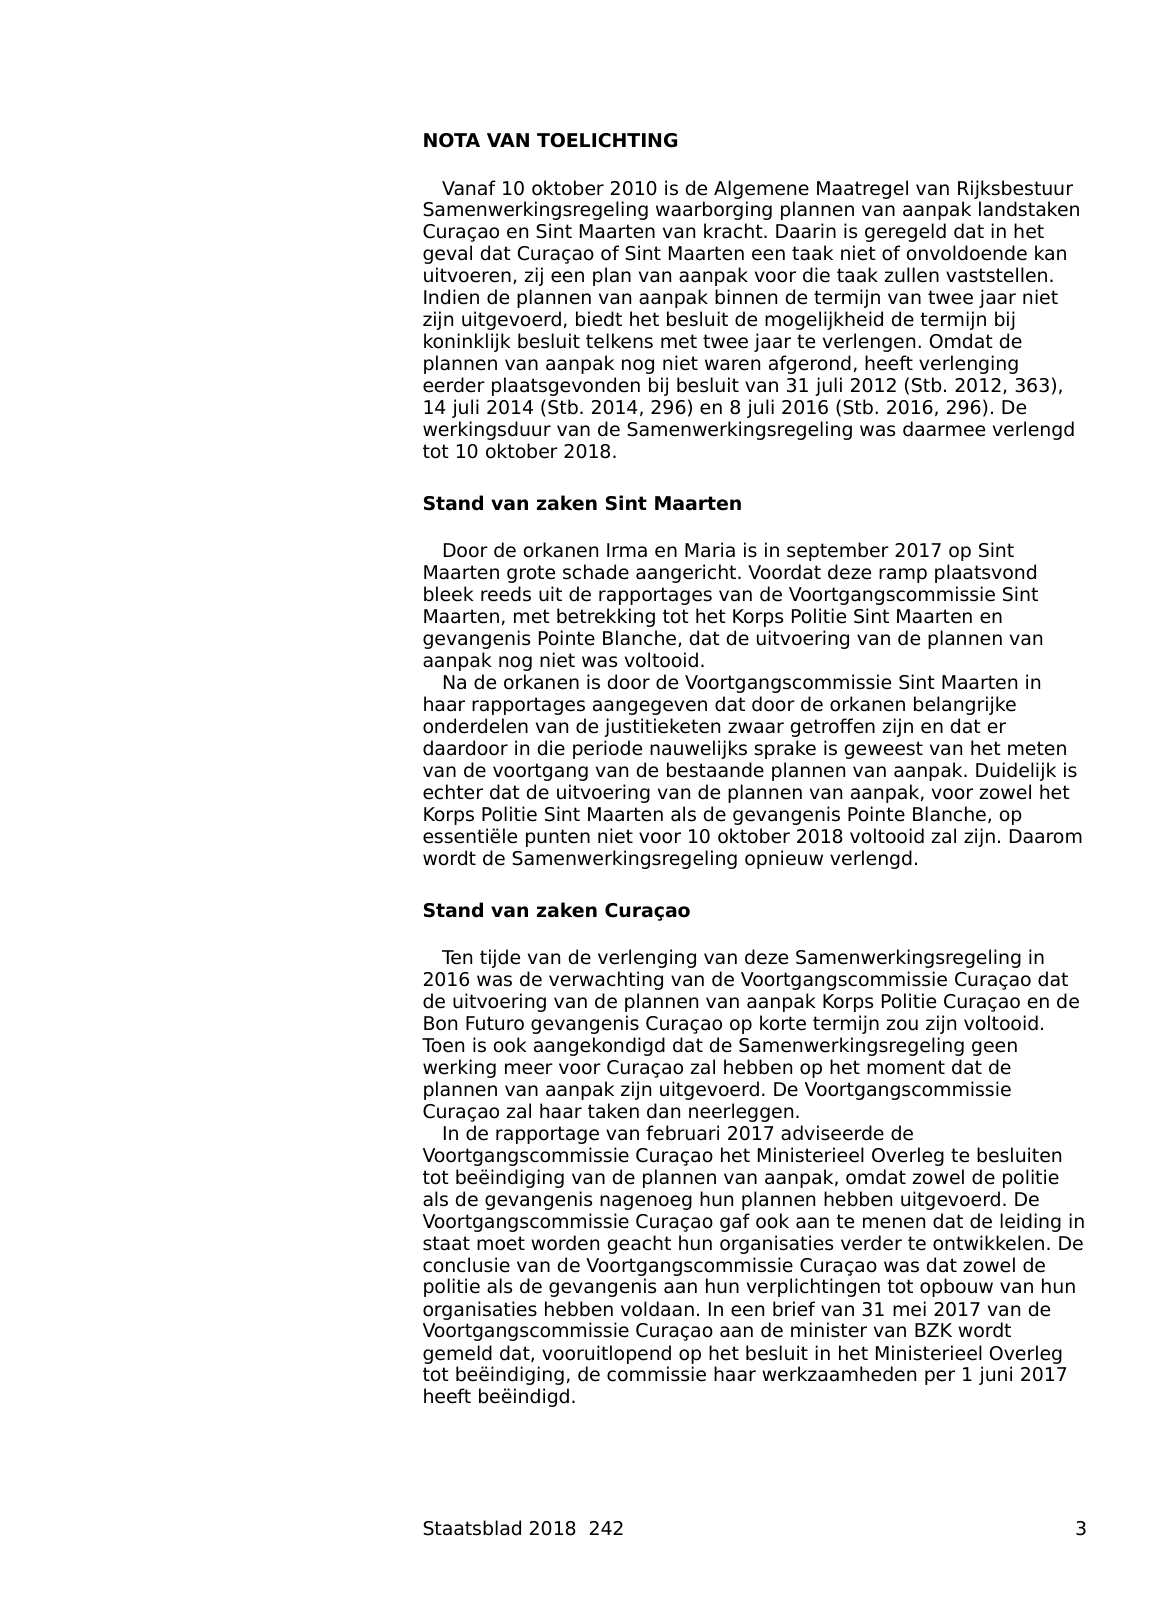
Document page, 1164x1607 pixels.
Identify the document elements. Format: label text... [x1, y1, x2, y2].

text Vanaf 10 oktober 2010 is de Algemene Maatregel van Rijksbestuur Samenwerkingsregeling waarborging plannen van aanpak landstaken Curaçao en Sint Maarten van kracht. Daarin is geregeld dat in het geval dat Curaçao of Sint Maarten een taak niet of onvoldoende kan uitvoeren, zij een plan van aanpak voor die taak zullen vaststellen. Indien de plannen van aanpak binnen de termijn van twee jaar niet zijn uitgevoerd, biedt het besluit de mogelijkheid de termijn bij koninklijk besluit telkens met twee jaar te verlengen. Omdat de plannen van aanpak nog niet waren afgerond, heeft verlenging eerder plaatsgevonden bij besluit van 31 juli 2012 (Stb. 2012, 363), 14 juli 2014 (Stb. 2014, 296) en 8 juli 2016 (Stb. 2016, 296). De werkingsduur van de Samenwerkingsregeling was daarmee verlengd tot 10 oktober 2018. [422, 177, 1087, 463]
text Door de orkanen Irma en Maria is in september 2017 op Sint Maarten grote schade aangericht. Voordat deze ramp plaatsvond bleek reeds uit de rapportages van de Voortgangscommissie Sint Maarten, met betrekking tot het Korps Politie Sint Maarten en gevangenis Pointe Blanche, dat de uitvoering van de plannen van aanpak nog niet was voltooid. [422, 540, 1087, 672]
text In de rapportage van februari 2017 adviseerde de Voortgangscommissie Curaçao het Ministerieel Overleg te besluiten tot beëindiging van de plannen van aanpak, omdat zowel de politie als de gevangenis nagenoeg hun plannen hebben uitgevoerd. De Voortgangscommissie Curaçao gaf ook aan te menen dat de leiding in staat moet worden geacht hun organisaties verder te ontwikkelen. De conclusie van de Voortgangscommissie Curaçao was dat zowel de politie als de gevangenis aan hun verplichtingen tot opbouw van hun organisaties hebben voldaan. In een brief van 31 mei 2017 van de Voortgangscommissie Curaçao aan de minister van BZK wordt gemeld dat, vooruitlopend op het besluit in het Ministerieel Overleg tot beëindiging, de commissie haar werkzaamheden per 1 juni 2017 heeft beëindigd. [422, 1123, 1087, 1408]
subtitle NOTA VAN TOELICHTING [422, 130, 1087, 152]
text Na de orkanen is door de Voortgangscommissie Sint Maarten in haar rapportages aangegeven dat door de orkanen belangrijke onderdelen van de justitieketen zwaar getroffen zijn en dat er daardoor in die periode nauwelijks sprake is geweest van het meten van de voortgang van de bestaande plannen van aanpak. Duidelijk is echter dat de uitvoering van de plannen van aanpak, voor zowel het Korps Politie Sint Maarten als de gevangenis Pointe Blanche, op essentiële punten niet voor 10 oktober 2018 voltooid zal zijn. Daarom wordt de Samenwerkingsregeling opnieuw verlengd. [422, 672, 1087, 870]
text Ten tijde van de verlenging van deze Samenwerkingsregeling in 2016 was de verwachting van de Voortgangscommissie Curaçao dat de uitvoering van de plannen van aanpak Korps Politie Curaçao en de Bon Futuro gevangenis Curaçao op korte termijn zou zijn voltooid. Toen is ook aangekondigd dat de Samenwerkingsregeling geen werking meer voor Curaçao zal hebben op het moment dat de plannen van aanpak zijn uitgevoerd. De Voortgangscommissie Curaçao zal haar taken dan neerleggen. [422, 947, 1087, 1123]
subtitle Stand van zaken Sint Maarten [422, 493, 1087, 515]
subtitle Stand van zaken Curaçao [422, 900, 1087, 922]
